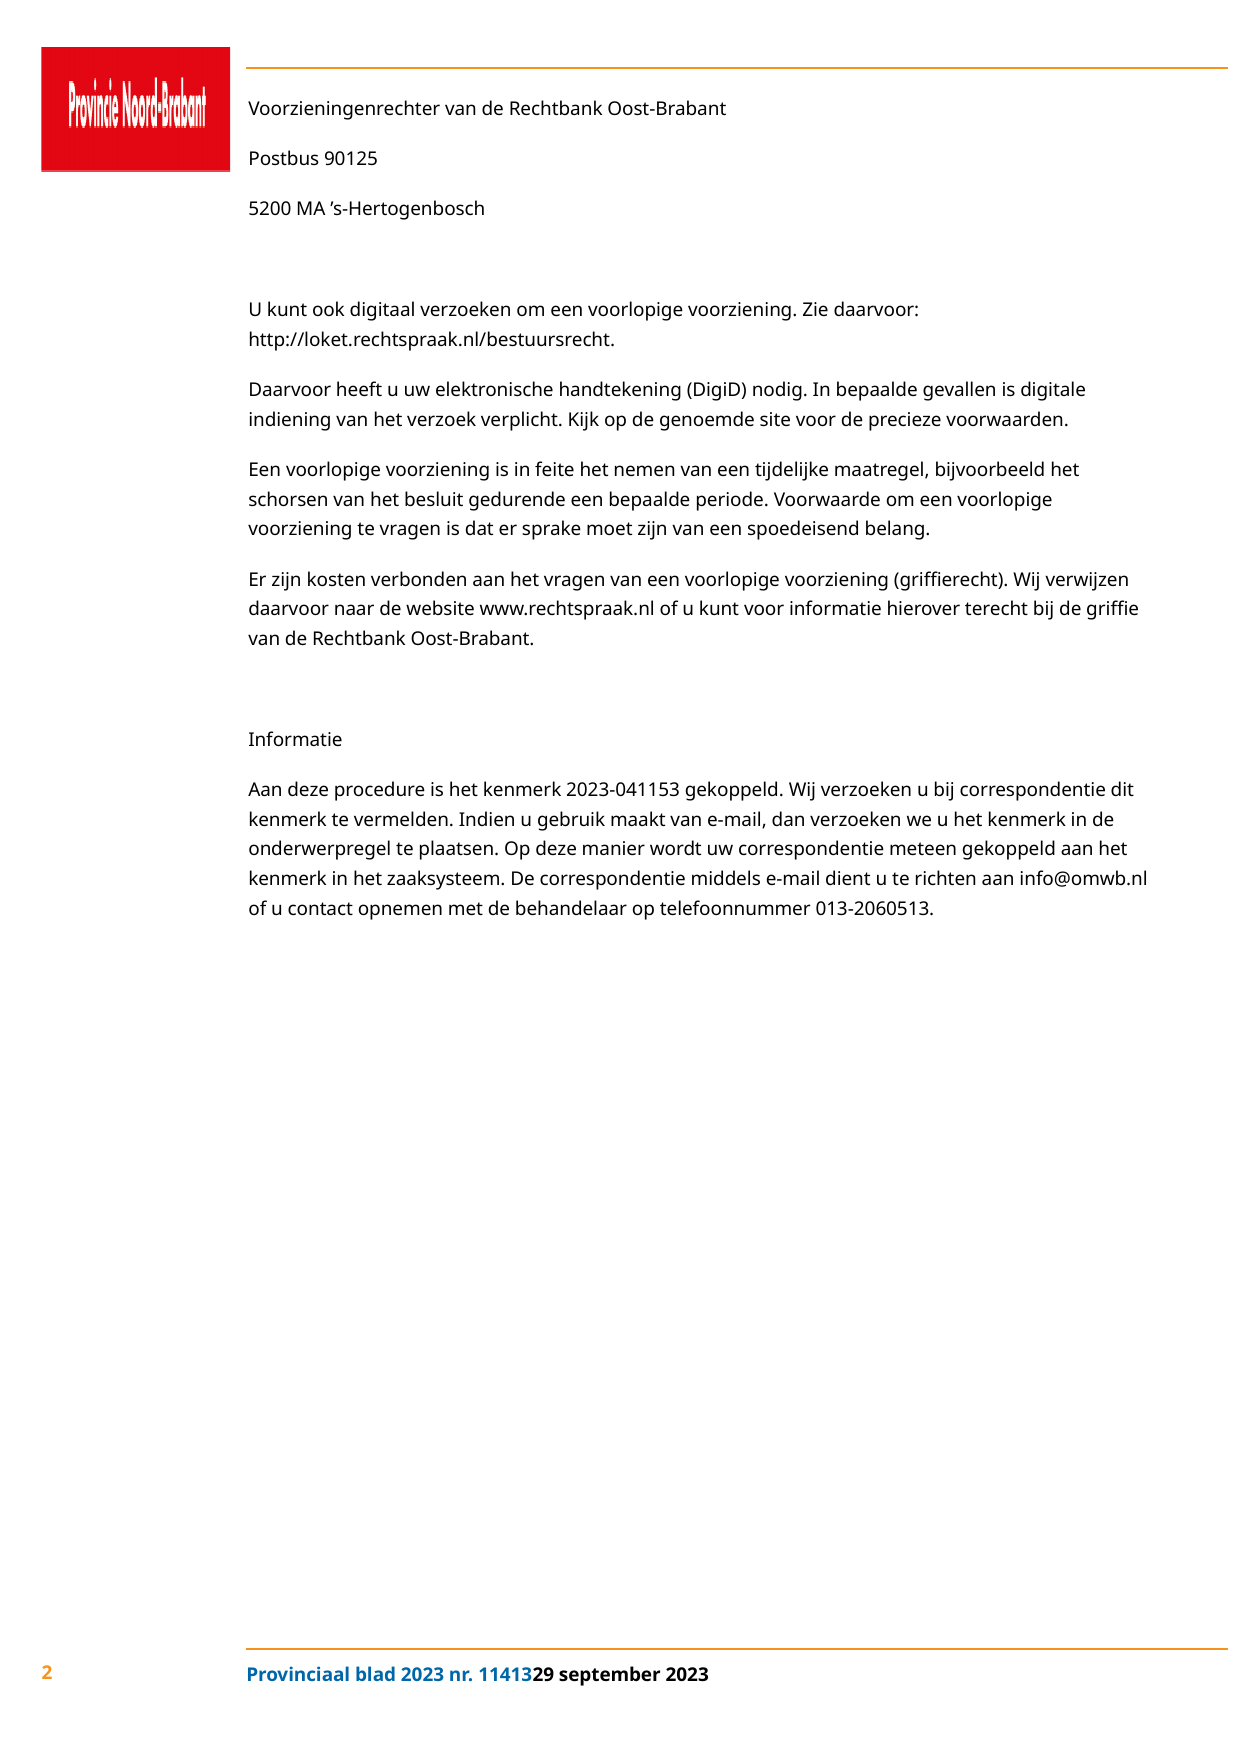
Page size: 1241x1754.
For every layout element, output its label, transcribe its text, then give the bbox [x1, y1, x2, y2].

text Een voorlopige voorziening is in feite het nemen van een tijdelijke maatregel, bijvoorbeeld het schorsen van het besluit gedurende een bepaalde periode. Voorwaarde om een voorlopige voorziening te vragen is dat er sprake moet zijn van een spoedeisend belang. [248, 456, 1152, 541]
text Postbus 90125 [248, 145, 1152, 171]
text Daarvoor heeft u uw elektronische handtekening (DigiD) nodig. In bepaalde gevallen is digitale indiening van het verzoek verplicht. Kijk op de genoemde site voor de precieze voorwaarden. [248, 376, 1152, 432]
text Aan deze procedure is het kenmerk 2023-041153 gekoppeld. Wij verzoeken u bij correspondentie dit kenmerk te vermelden. Indien u gebruik maakt van e-mail, dan verzoeken we u het kenmerk in de onderwerpregel te plaatsen. Op deze manier wordt uw correspondentie meteen gekoppeld aan het kenmerk in het zaaksysteem. De correspondentie middels e-mail dient u te richten aan info@omwb.nl of u contact opnemen met de behandelaar op telefoonnummer 013-2060513. [248, 776, 1152, 921]
text Informatie [248, 726, 1152, 752]
text 5200 MA ’s-Hertogenbosch [248, 196, 1152, 221]
text Er zijn kosten verbonden aan het vragen van een voorlopige voorziening (griffierecht). Wij verwijzen daarvoor naar de website www.rechtspraak.nl of u kunt voor informatie hierover terecht bij de griffie van de Rechtbank Oost-Brabant. [248, 566, 1152, 651]
text Voorzieningenrechter van de Rechtbank Oost-Brabant [248, 95, 1152, 121]
text U kunt ook digitaal verzoeken om een voorlopige voorziening. Zie daarvoor: http://loket.rechtspraak.nl/bestuursrecht. [248, 296, 1152, 352]
picture [41, 47, 231, 172]
